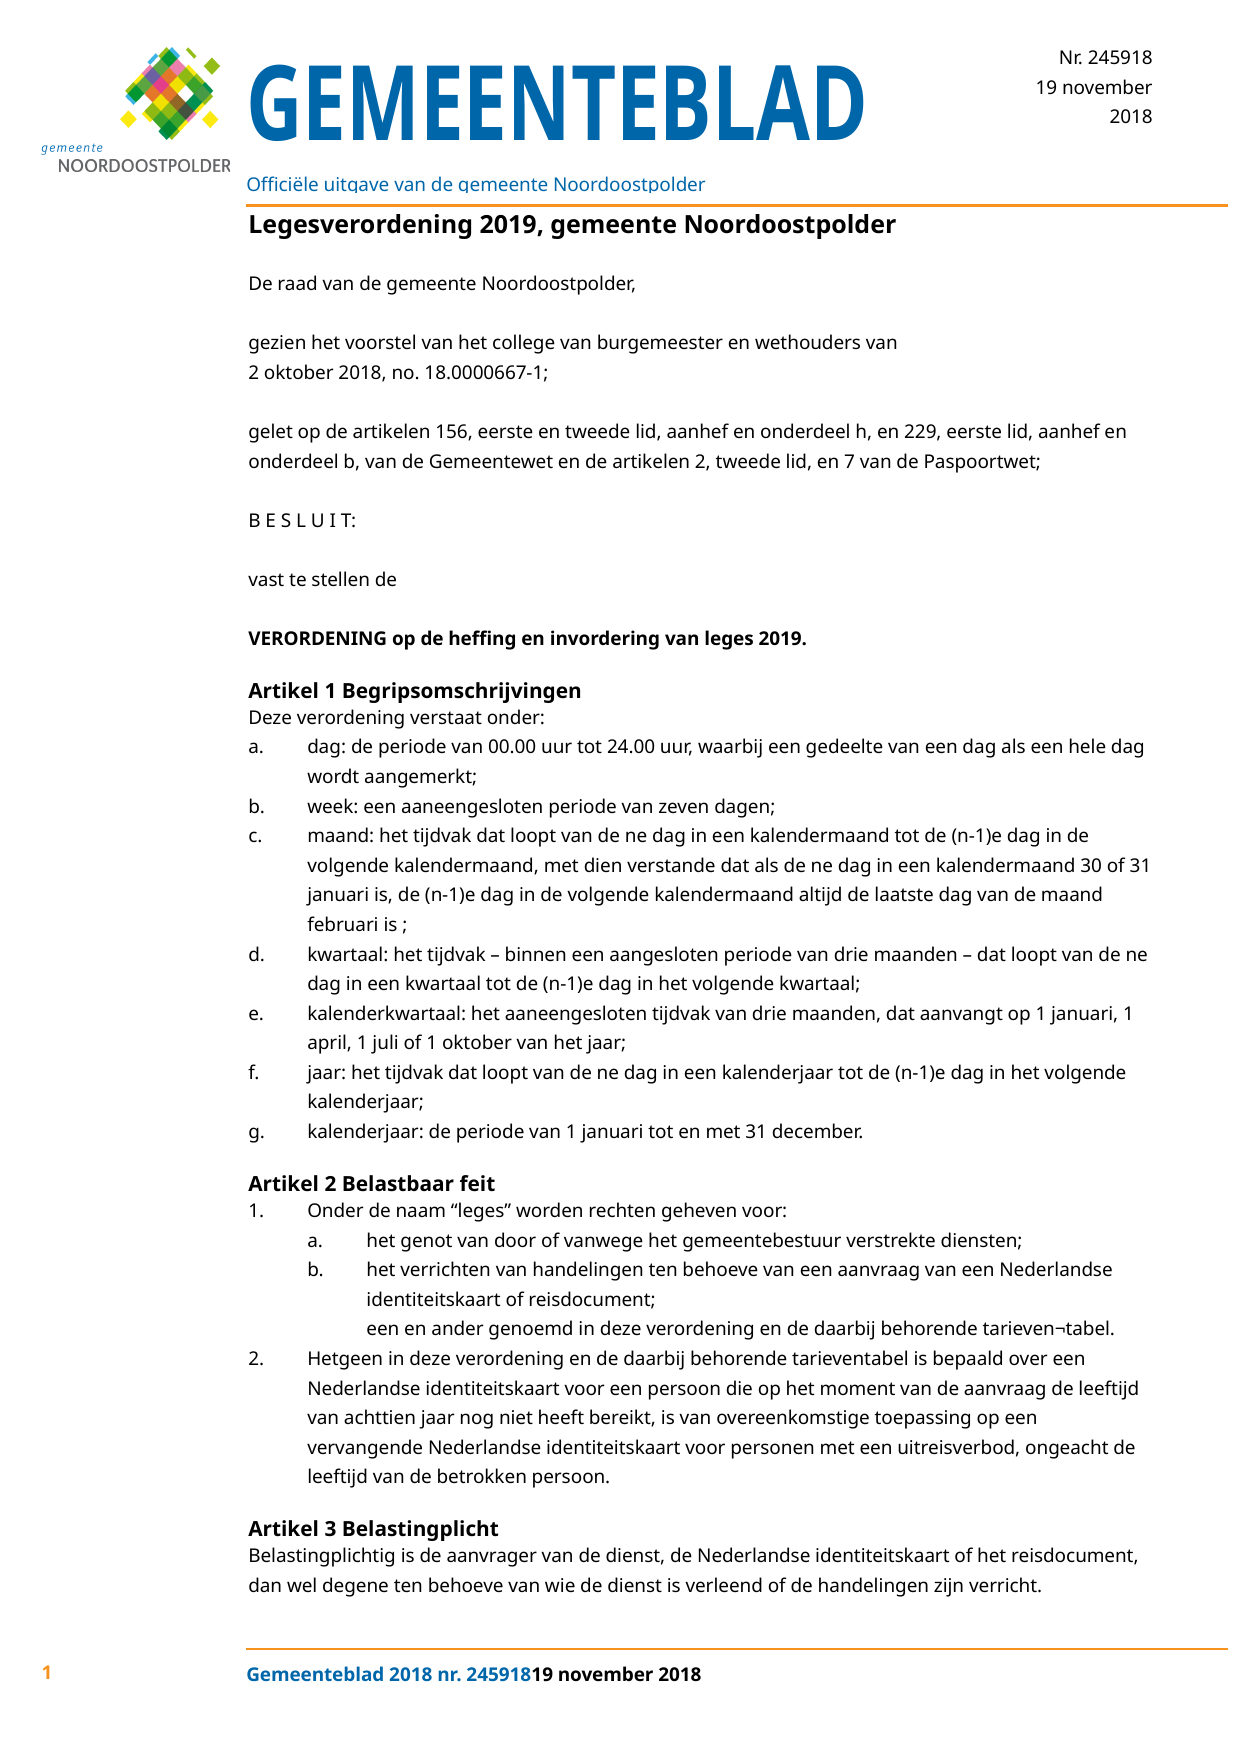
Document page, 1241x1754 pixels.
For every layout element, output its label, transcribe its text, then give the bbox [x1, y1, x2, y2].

text VERORDENING op de heffing en invordering van leges 2019. [248, 625, 1152, 651]
text Legesverordening 2019, gemeente Noordoostpolder [248, 207, 1152, 241]
text Artikel 2 Belastbaar feit [248, 1169, 1152, 1197]
list Hetgeen in deze verordening en de daarbij behorende tarieventabel is bepaald over een Nederlandse identiteitskaart voor een persoon die op het moment van de aanvraag de leeftijd van achttien jaar nog niet heeft bereikt, is van overeenkomstige toepassing op een vervangende Nederlandse identiteitskaart voor personen met een uitreisverbod, ongeacht de leeftijd van de betrokken persoon. [248, 1345, 1152, 1489]
list een en ander genoemd in deze verordening en de daarbij behorende tarieven¬tabel. [307, 1316, 1152, 1341]
list kalenderkwartaal: het aaneengesloten tijdvak van drie maanden, dat aanvangt op 1 januari, 1 april, 1 juli of 1 oktober van het jaar; [248, 1000, 1152, 1055]
list het verrichten van handelingen ten behoeve van een aanvraag van een Nederlandse identiteitskaart of reisdocument; [307, 1256, 1152, 1312]
list jaar: het tijdvak dat loopt van de ne dag in een kalenderjaar tot de (n-1)e dag in het volgende kalenderjaar; [248, 1059, 1152, 1114]
text vast te stellen de [248, 566, 1152, 592]
picture [41, 47, 231, 172]
text gelet op de artikelen 156, eerste en tweede lid, aanhef en onderdeel h, en 229, eerste lid, aanhef en onderdeel b, van de Gemeentewet en de artikelen 2, tweede lid, en 7 van de Paspoortwet; [248, 418, 1152, 473]
text 2 oktober 2018, no. 18.0000667-1; [248, 359, 1152, 385]
list maand: het tijdvak dat loopt van de ne dag in een kalendermaand tot de (n-1)e dag in de volgende kalendermaand, met dien verstande dat als de ne dag in een kalendermaand 30 of 31 januari is, de (n-1)e dag in de volgende kalendermaand altijd de laatste dag van de maand februari is ; [248, 822, 1152, 937]
text De raad van de gemeente Noordoostpolder, [248, 270, 1152, 296]
list week: een aaneengesloten periode van zeven dagen; [248, 793, 1152, 819]
list kalenderjaar: de periode van 1 januari tot en met 31 december. [248, 1118, 1152, 1144]
list het genot van door of vanwege het gemeentebestuur verstrekte diensten; [307, 1227, 1152, 1252]
text B E S L U I T: [248, 507, 1152, 533]
text Belastingplichtig is de aanvrager van de dienst, de Nederlandse identiteitskaart of het reisdocument, dan wel degene ten behoeve van wie de dienst is verleend of de handelingen zijn verricht. [248, 1542, 1152, 1598]
list Onder de naam “leges” worden rechten geheven voor: [248, 1197, 1152, 1223]
text Deze verordening verstaat onder: [248, 704, 1152, 730]
list kwartaal: het tijdvak – binnen een aangesloten periode van drie maanden – dat loopt van de ne dag in een kwartaal tot de (n-1)e dag in het volgende kwartaal; [248, 941, 1152, 996]
text gezien het voorstel van het college van burgemeester en wethouders van [248, 329, 1152, 355]
text Artikel 1 Begripsomschrijvingen [248, 676, 1152, 704]
text Artikel 3 Belastingplicht [248, 1514, 1152, 1542]
list dag: de periode van 00.00 uur tot 24.00 uur, waarbij een gedeelte van een dag als een hele dag wordt aangemerkt; [248, 734, 1152, 789]
